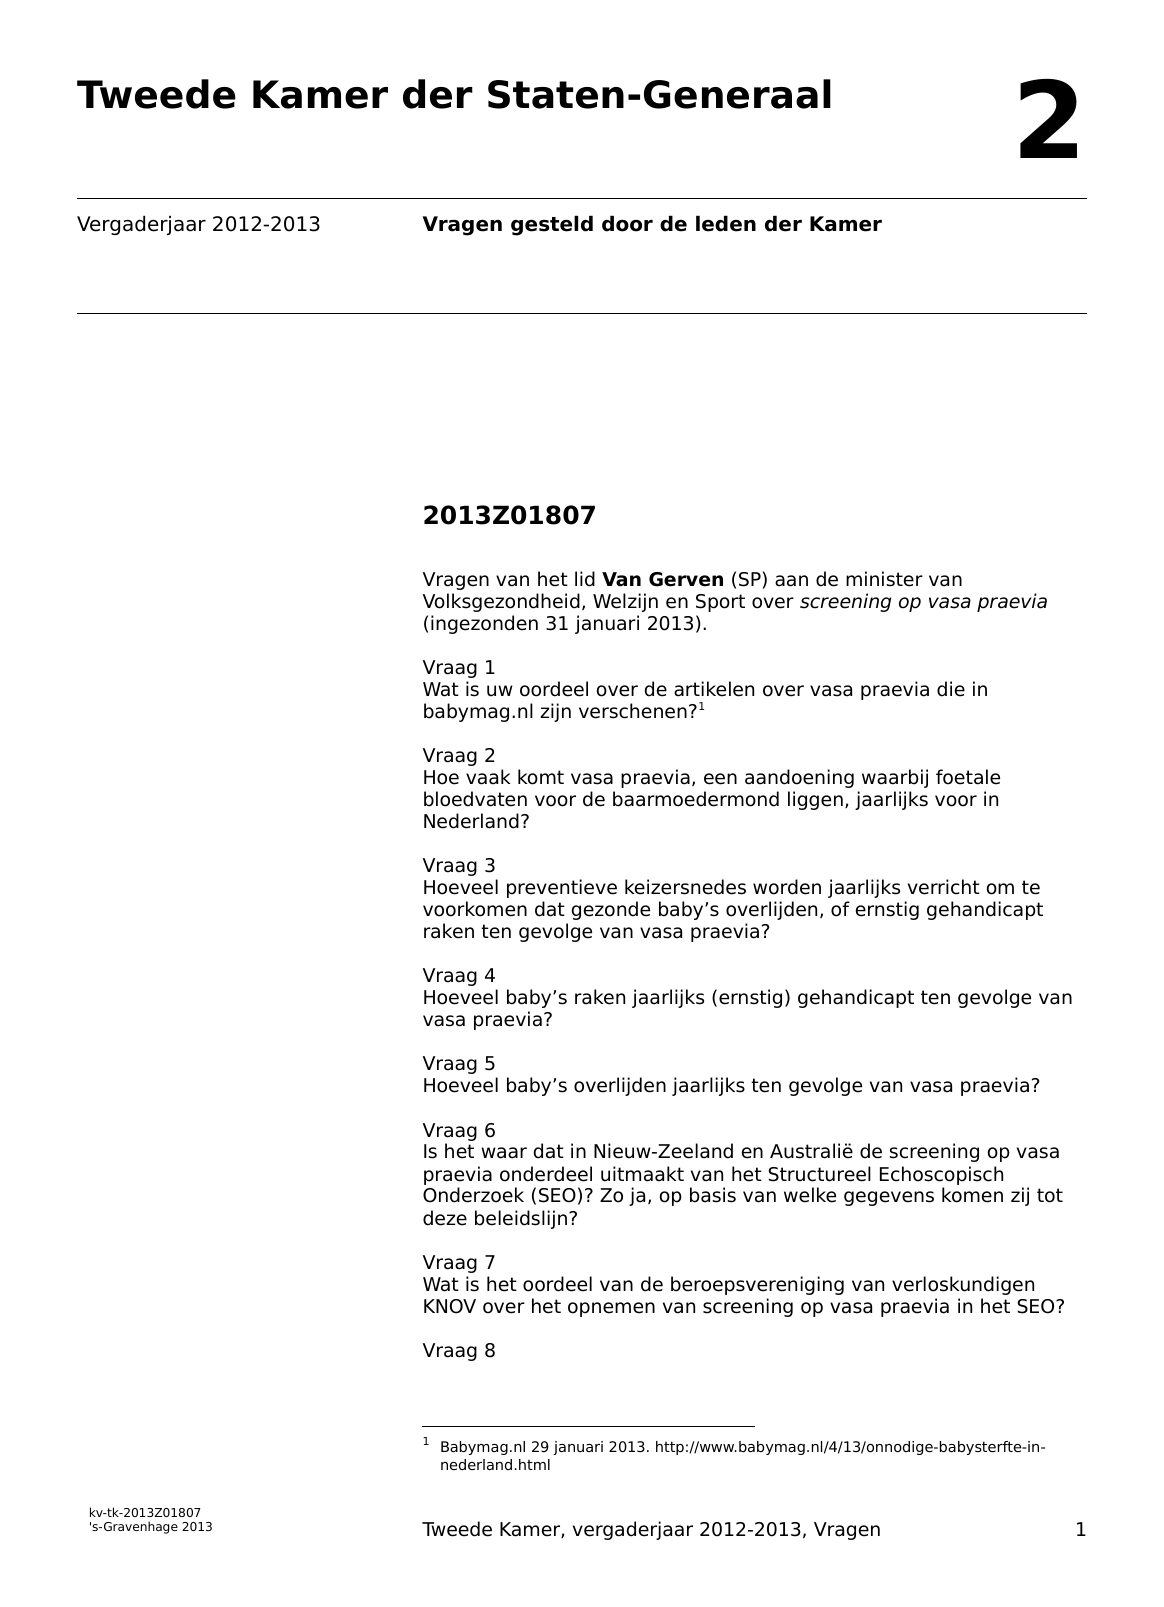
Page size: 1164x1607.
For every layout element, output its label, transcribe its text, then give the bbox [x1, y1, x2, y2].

table_header 2 [886, 59, 1087, 198]
text Hoeveel baby’s raken jaarlijks (ernstig) gehandicapt ten gevolge van vasa praevia? [422, 987, 1087, 1031]
text Wat is het oordeel van de beroepsvereniging van verloskundigen KNOV over het opnemen van screening op vasa praevia in het SEO? [422, 1273, 1087, 1317]
text Is het waar dat in Nieuw-Zeeland en Australië de screening op vasa praevia onderdeel uitmaakt van het Structureel Echoscopisch Onderzoek (SEO)? Zo ja, op basis van welke gegevens komen zij tot deze beleidslijn? [422, 1141, 1087, 1229]
text Hoe vaak komt vasa praevia, een aandoening waarbij foetale bloedvaten voor de baarmoedermond liggen, jaarlijks voor in Nederland? [422, 767, 1087, 833]
text kv-tk-2013Z01807 [88, 1506, 323, 1520]
table_header Tweede Kamer der Staten-Generaal [77, 59, 886, 198]
text Vraag 1 [422, 657, 1087, 679]
text Vraag 8 [422, 1340, 1087, 1362]
text Vraag 2 [422, 745, 1087, 767]
text 2013Z01807 [422, 501, 1087, 531]
text Wat is uw oordeel over de artikelen over vasa praevia die in babymag.nl zijn verschenen? [422, 679, 1087, 723]
text Vraag 6 [422, 1119, 1087, 1141]
text Vraag 7 [422, 1252, 1087, 1273]
table_cell Vergaderjaar 2012-2013 [77, 199, 422, 313]
text Vraag 3 [422, 855, 1087, 877]
text Hoeveel preventieve keizersnedes worden jaarlijks verricht om te voorkomen dat gezonde baby’s overlijden, of ernstig gehandicapt raken ten gevolge van vasa praevia? [422, 877, 1087, 943]
text Babymag.nl 29 januari 2013. http://www.babymag.nl/4/13/onnodige-babysterfte-in-nederland.html [422, 1435, 1087, 1474]
text Vraag 4 [422, 965, 1087, 987]
text Hoeveel baby’s overlijden jaarlijks ten gevolge van vasa praevia? [422, 1075, 1087, 1097]
text Vragen van het lid Van Gerven (SP) aan de minister van Volksgezondheid, Welzijn en Sport over screening op vasa praevia (ingezonden 31 januari 2013). [422, 569, 1087, 635]
text Vraag 5 [422, 1053, 1087, 1075]
table_cell Vragen gesteld door de leden der Kamer [422, 199, 1087, 313]
text 's-Gravenhage 2013 [88, 1520, 323, 1534]
